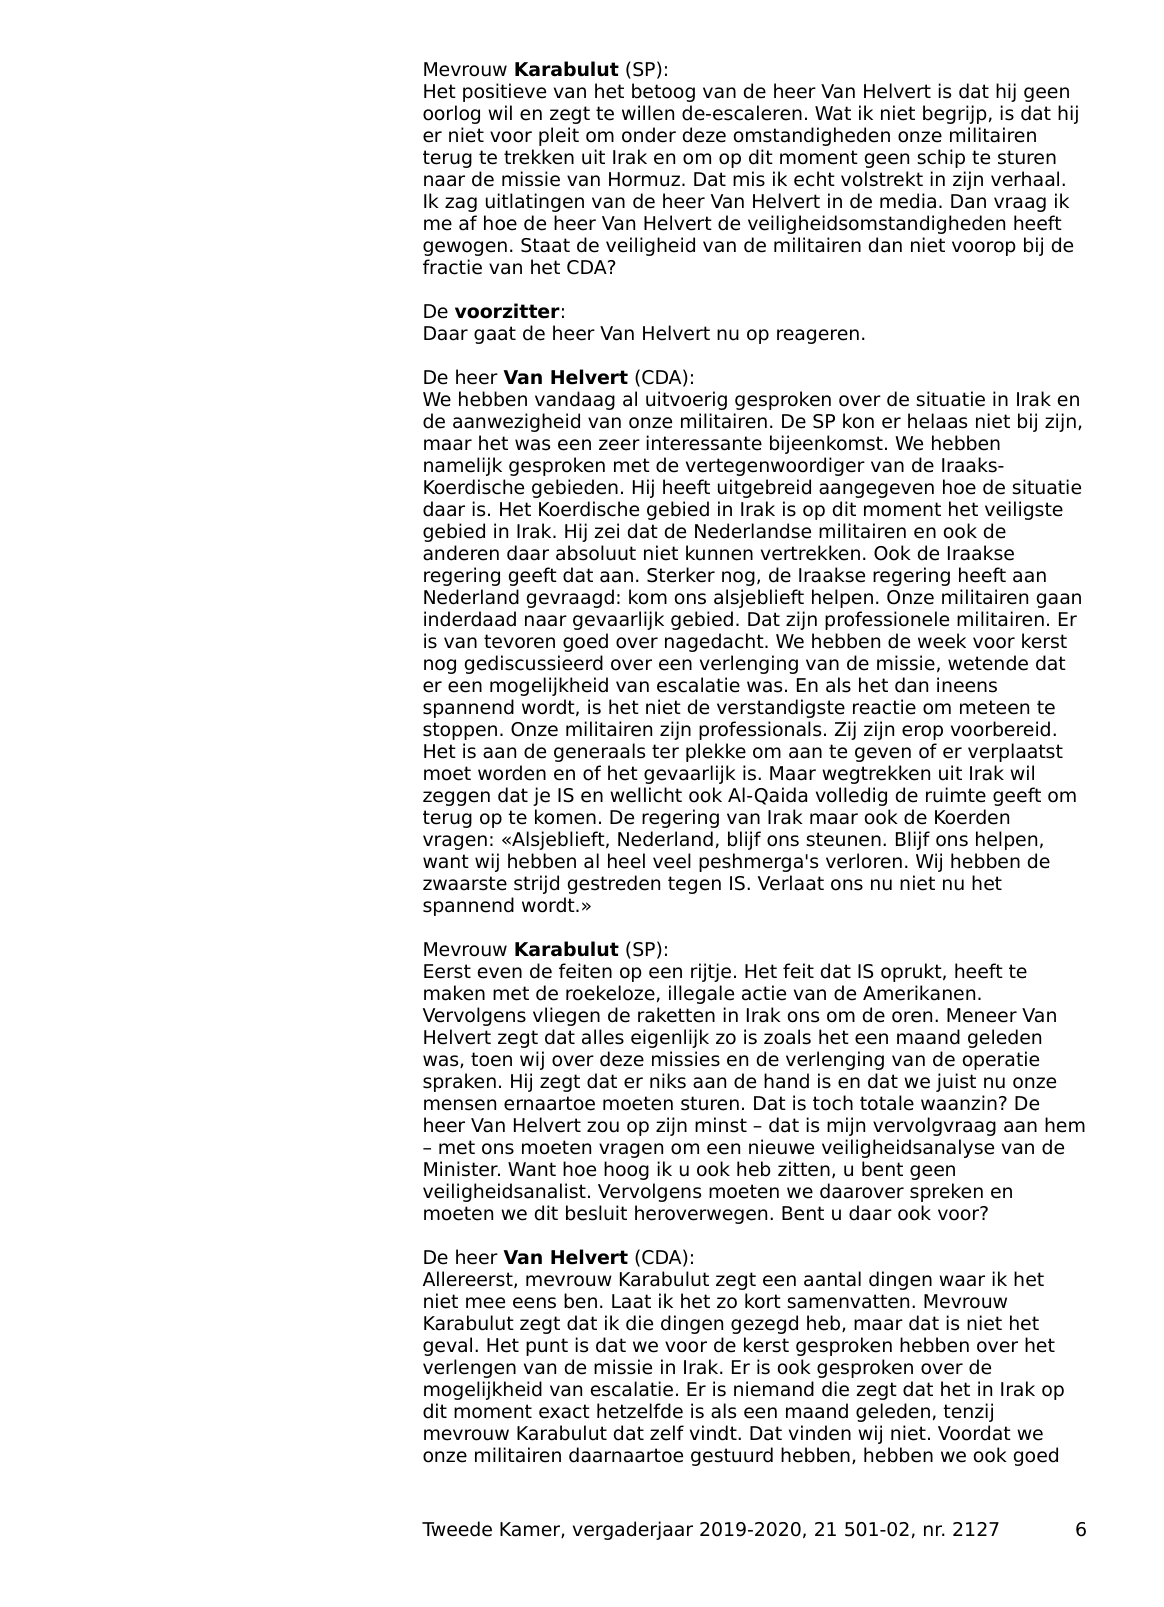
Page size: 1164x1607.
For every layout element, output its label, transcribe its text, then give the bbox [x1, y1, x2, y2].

text Mevrouw Karabulut (SP): [422, 939, 1087, 961]
text Daar gaat de heer Van Helvert nu op reageren. [422, 323, 1087, 345]
text De voorzitter: [422, 301, 1087, 323]
text Mevrouw Karabulut (SP): [422, 59, 1087, 81]
text Het positieve van het betoog van de heer Van Helvert is dat hij geen oorlog wil en zegt te willen de-escaleren. Wat ik niet begrijp, is dat hij er niet voor pleit om onder deze omstandigheden onze militairen terug te trekken uit Irak en om op dit moment geen schip te sturen naar de missie van Hormuz. Dat mis ik echt volstrekt in zijn verhaal. Ik zag uitlatingen van de heer Van Helvert in de media. Dan vraag ik me af hoe de heer Van Helvert de veiligheidsomstandigheden heeft gewogen. Staat de veiligheid van de militairen dan niet voorop bij de fractie van het CDA? [422, 81, 1087, 279]
text Eerst even de feiten op een rijtje. Het feit dat IS oprukt, heeft te maken met de roekeloze, illegale actie van de Amerikanen. Vervolgens vliegen de raketten in Irak ons om de oren. Meneer Van Helvert zegt dat alles eigenlijk zo is zoals het een maand geleden was, toen wij over deze missies en de verlenging van de operatie spraken. Hij zegt dat er niks aan de hand is en dat we juist nu onze mensen ernaartoe moeten sturen. Dat is toch totale waanzin? De heer Van Helvert zou op zijn minst – dat is mijn vervolgvraag aan hem – met ons moeten vragen om een nieuwe veiligheidsanalyse van de Minister. Want hoe hoog ik u ook heb zitten, u bent geen veiligheidsanalist. Vervolgens moeten we daarover spreken en moeten we dit besluit heroverwegen. Bent u daar ook voor? [422, 961, 1087, 1224]
text Allereerst, mevrouw Karabulut zegt een aantal dingen waar ik het niet mee eens ben. Laat ik het zo kort samenvatten. Mevrouw Karabulut zegt dat ik die dingen gezegd heb, maar dat is niet het geval. Het punt is dat we voor de kerst gesproken hebben over het verlengen van de missie in Irak. Er is ook gesproken over de mogelijkheid van escalatie. Er is niemand die zegt dat het in Irak op dit moment exact hetzelfde is als een maand geleden, tenzij mevrouw Karabulut dat zelf vindt. Dat vinden wij niet. Voordat we onze militairen daarnaartoe gestuurd hebben, hebben we ook goed [422, 1269, 1087, 1467]
text De heer Van Helvert (CDA): [422, 367, 1087, 389]
text De heer Van Helvert (CDA): [422, 1247, 1087, 1269]
text We hebben vandaag al uitvoerig gesproken over de situatie in Irak en de aanwezigheid van onze militairen. De SP kon er helaas niet bij zijn, maar het was een zeer interessante bijeenkomst. We hebben namelijk gesproken met de vertegenwoordiger van de Iraaks-Koerdische gebieden. Hij heeft uitgebreid aangegeven hoe de situatie daar is. Het Koerdische gebied in Irak is op dit moment het veiligste gebied in Irak. Hij zei dat de Nederlandse militairen en ook de anderen daar absoluut niet kunnen vertrekken. Ook de Iraakse regering geeft dat aan. Sterker nog, de Iraakse regering heeft aan Nederland gevraagd: kom ons alsjeblieft helpen. Onze militairen gaan inderdaad naar gevaarlijk gebied. Dat zijn professionele militairen. Er is van tevoren goed over nagedacht. We hebben de week voor kerst nog gediscussieerd over een verlenging van de missie, wetende dat er een mogelijkheid van escalatie was. En als het dan ineens spannend wordt, is het niet de verstandigste reactie om meteen te stoppen. Onze militairen zijn professionals. Zij zijn erop voorbereid. Het is aan de generaals ter plekke om aan te geven of er verplaatst moet worden en of het gevaarlijk is. Maar wegtrekken uit Irak wil zeggen dat je IS en wellicht ook Al-Qaida volledig de ruimte geeft om terug op te komen. De regering van Irak maar ook de Koerden vragen: «Alsjeblieft, Nederland, blijf ons steunen. Blijf ons helpen, want wij hebben al heel veel peshmerga's verloren. Wij hebben de zwaarste strijd gestreden tegen IS. Verlaat ons nu niet nu het spannend wordt.» [422, 389, 1087, 917]
